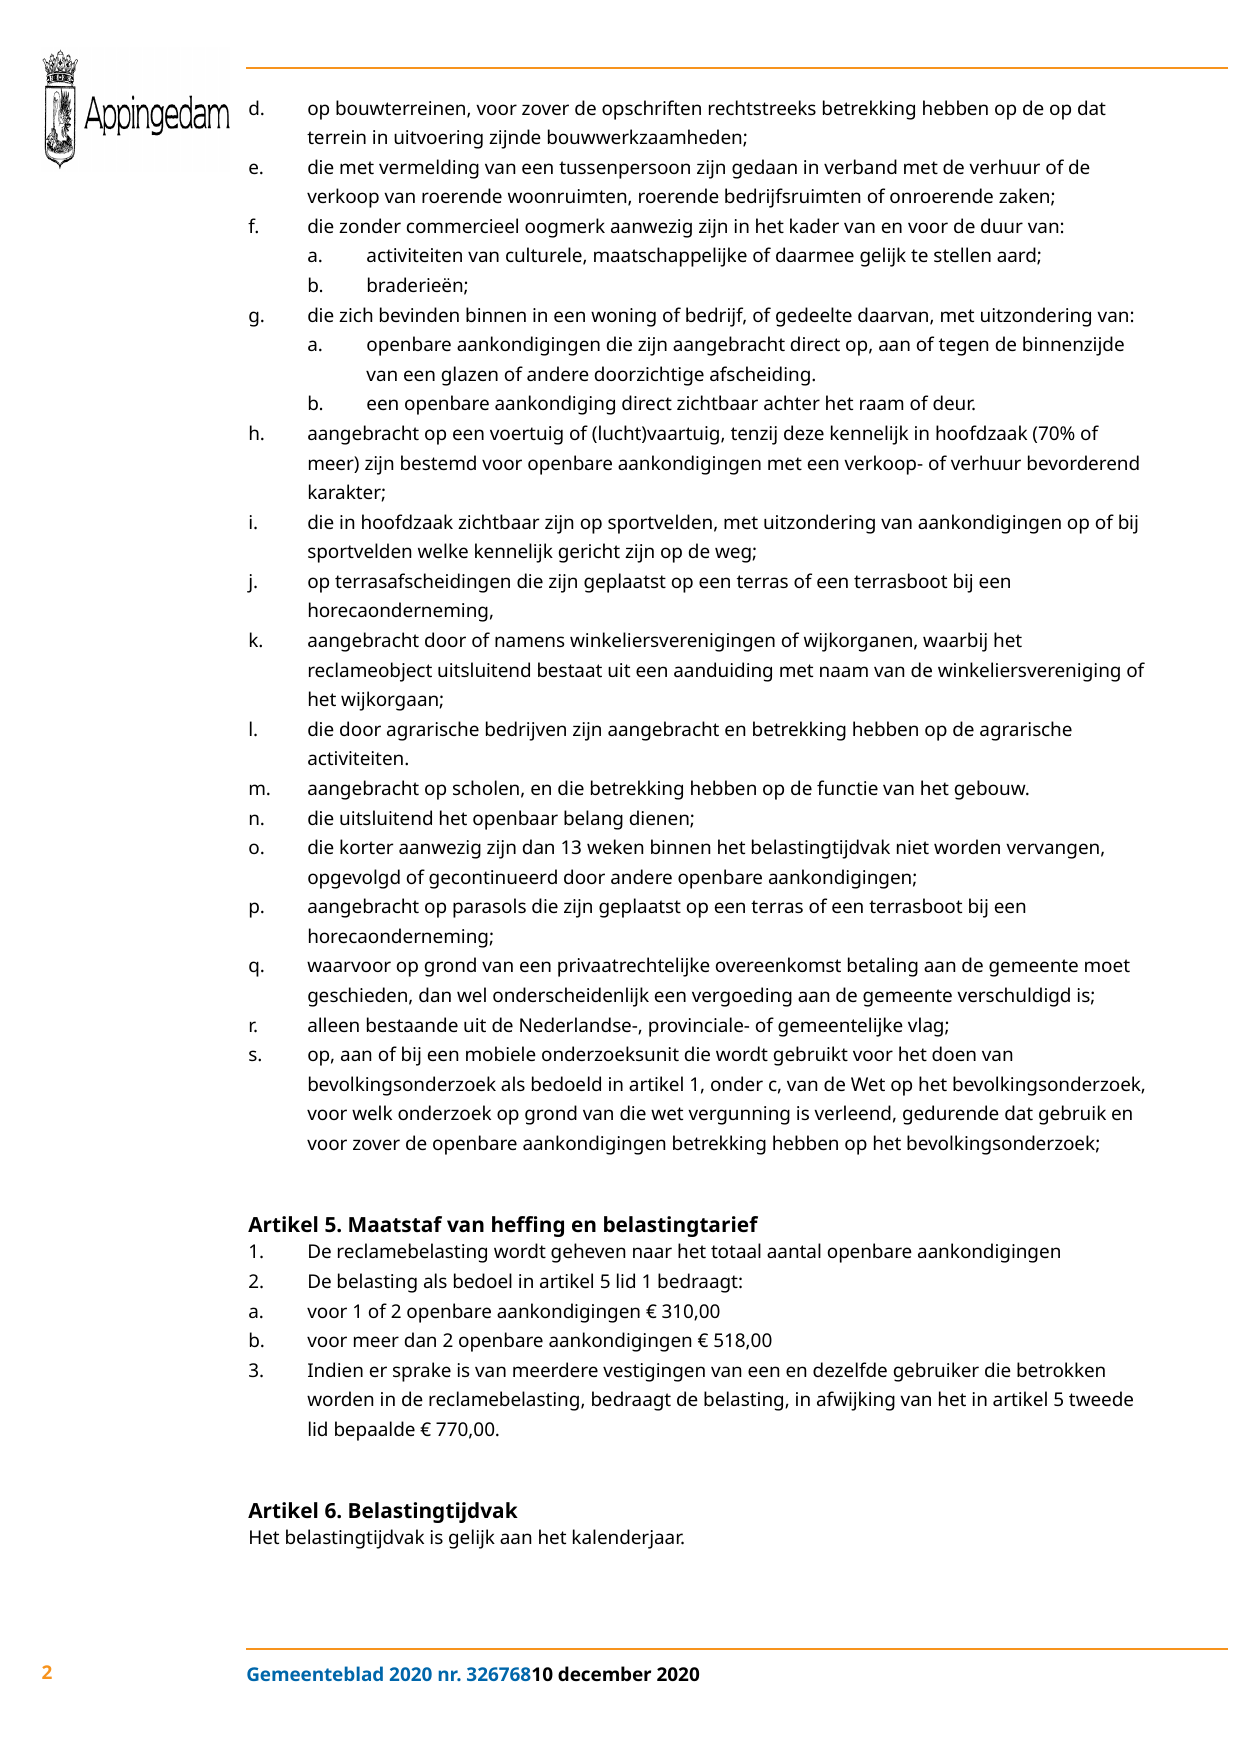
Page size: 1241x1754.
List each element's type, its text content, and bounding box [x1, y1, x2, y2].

text Artikel 6. Belastingtijdvak [248, 1496, 1152, 1524]
list De reclamebelasting wordt geheven naar het totaal aantal openbare aankondigingen [248, 1239, 1152, 1264]
list activiteiten van culturele, maatschappelijke of daarmee gelijk te stellen aard; [307, 243, 1152, 268]
text Het belastingtijdvak is gelijk aan het kalenderjaar. [248, 1524, 1152, 1550]
list die zich bevinden binnen in een woning of bedrijf, of gedeelte daarvan, met uitzondering van: [248, 302, 1152, 328]
list Indien er sprake is van meerdere vestigingen van een en dezelfde gebruiker die betrokken worden in de reclamebelasting, bedraagt de belasting, in afwijking van het in artikel 5 tweede lid bepaalde € 770,00. [248, 1357, 1152, 1442]
picture [41, 47, 231, 172]
list aangebracht op scholen, en die betrekking hebben op de functie van het gebouw. [248, 775, 1152, 801]
text Artikel 5. Maatstaf van heffing en belastingtarief [248, 1210, 1152, 1239]
list aangebracht door of namens winkeliersverenigingen of wijkorganen, waarbij het reclameobject uitsluitend bestaat uit een aanduiding met naam van de winkeliersvereniging of het wijkorgaan; [248, 627, 1152, 712]
list De belasting als bedoel in artikel 5 lid 1 bedraagt: [248, 1268, 1152, 1294]
list openbare aankondigingen die zijn aangebracht direct op, aan of tegen de binnenzijde van een glazen of andere doorzichtige afscheiding. [307, 331, 1152, 387]
list een openbare aankondiging direct zichtbaar achter het raam of deur. [307, 391, 1152, 416]
list voor meer dan 2 openbare aankondigingen € 518,00 [248, 1327, 1152, 1353]
list die korter aanwezig zijn dan 13 weken binnen het belastingtijdvak niet worden vervangen, opgevolgd of gecontinueerd door andere openbare aankondigingen; [248, 834, 1152, 890]
list op, aan of bij een mobiele onderzoeksunit die wordt gebruikt voor het doen van bevolkingsonderzoek als bedoeld in artikel 1, onder c, van de Wet op het bevolkingsonderzoek, voor welk onderzoek op grond van die wet vergunning is verleend, gedurende dat gebruik en voor zover de openbare aankondigingen betrekking hebben op het bevolkingsonderzoek; [248, 1041, 1152, 1156]
list die door agrarische bedrijven zijn aangebracht en betrekking hebben op de agrarische activiteiten. [248, 716, 1152, 771]
list die in hoofdzaak zichtbaar zijn op sportvelden, met uitzondering van aankondigingen op of bij sportvelden welke kennelijk gericht zijn op de weg; [248, 509, 1152, 564]
list die zonder commercieel oogmerk aanwezig zijn in het kader van en voor de duur van: [248, 213, 1152, 239]
list braderieën; [307, 272, 1152, 298]
list waarvoor op grond van een privaatrechtelijke overeenkomst betaling aan de gemeente moet geschieden, dan wel onderscheidenlijk een vergoeding aan de gemeente verschuldigd is; [248, 953, 1152, 1008]
list die met vermelding van een tussenpersoon zijn gedaan in verband met de verhuur of de verkoop van roerende woonruimten, roerende bedrijfsruimten of onroerende zaken; [248, 154, 1152, 209]
list op bouwterreinen, voor zover de opschriften rechtstreeks betrekking hebben op de op dat terrein in uitvoering zijnde bouwwerkzaamheden; [248, 95, 1152, 150]
list op terrasafscheidingen die zijn geplaatst op een terras of een terrasboot bij een horecaonderneming, [248, 568, 1152, 623]
list die uitsluitend het openbaar belang dienen; [248, 805, 1152, 831]
list aangebracht op parasols die zijn geplaatst op een terras of een terrasboot bij een horecaonderneming; [248, 893, 1152, 949]
list aangebracht op een voertuig of (lucht)vaartuig, tenzij deze kennelijk in hoofdzaak (70% of meer) zijn bestemd voor openbare aankondigingen met een verkoop- of verhuur bevorderend karakter; [248, 420, 1152, 505]
list voor 1 of 2 openbare aankondigingen € 310,00 [248, 1298, 1152, 1323]
list alleen bestaande uit de Nederlandse-, provinciale- of gemeentelijke vlag; [248, 1012, 1152, 1038]
